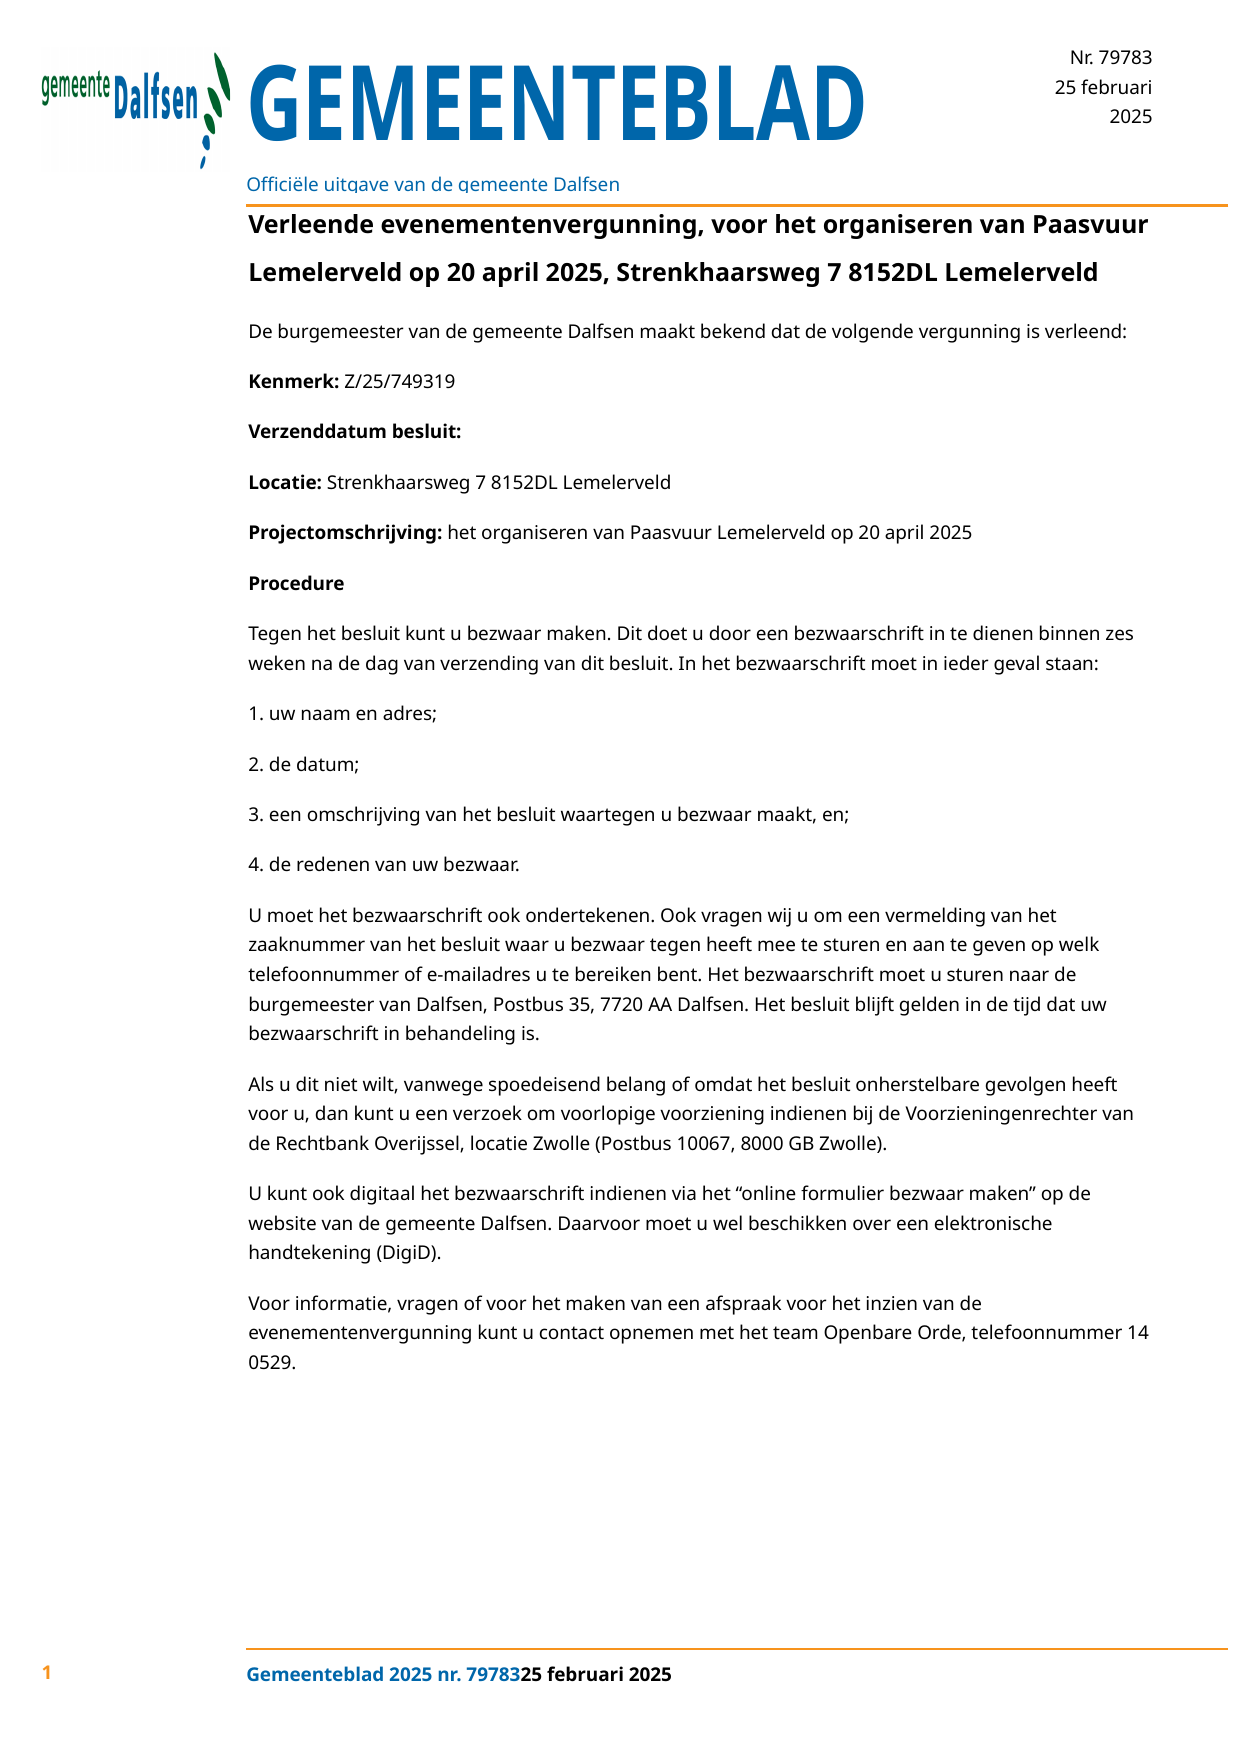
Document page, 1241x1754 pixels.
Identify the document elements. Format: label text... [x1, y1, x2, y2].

text U kunt ook digitaal het bezwaarschrift indienen via het “online formulier bezwaar maken” op de website van de gemeente Dalfsen. Daarvoor moet u wel beschikken over een elektronische handtekening (DigiD). [248, 1180, 1152, 1265]
text U moet het bezwaarschrift ook ondertekenen. Ook vragen wij u om een vermelding van het zaaknummer van het besluit waar u bezwaar tegen heeft mee te sturen en aan te geven op welk telefoonnummer of e-mailadres u te bereiken bent. Het bezwaarschrift moet u sturen naar de burgemeester van Dalfsen, Postbus 35, 7720 AA Dalfsen. Het besluit blijft gelden in de tijd dat uw bezwaarschrift in behandeling is. [248, 902, 1152, 1046]
text De burgemeester van de gemeente Dalfsen maakt bekend dat de volgende vergunning is verleend: [248, 318, 1152, 344]
text Procedure [248, 570, 1152, 596]
text Tegen het besluit kunt u bezwaar maken. Dit doet u door een bezwaarschrift in te dienen binnen zes weken na de dag van verzending van dit besluit. In het bezwaarschrift moet in ieder geval staan: [248, 620, 1152, 676]
text Verzenddatum besluit: [248, 419, 1152, 444]
text Kenmerk: Z/25/749319 [248, 368, 1152, 394]
text Als u dit niet wilt, vanwege spoedeisend belang of omdat het besluit onherstelbare gevolgen heeft voor u, dan kunt u een verzoek om voorlopige voorziening indienen bij de Voorzieningenrechter van de Rechtbank Overijssel, locatie Zwolle (Postbus 10067, 8000 GB Zwolle). [248, 1071, 1152, 1156]
text 2. de datum; [248, 751, 1152, 777]
text Locatie: Strenkhaarsweg 7 8152DL Lemelerveld [248, 469, 1152, 495]
text Verleende evenementenvergunning, voor het organiseren van Paasvuur Lemelerveld op 20 april 2025, Strenkhaarsweg 7 8152DL Lemelerveld [248, 207, 1152, 288]
picture [41, 47, 231, 172]
text Voor informatie, vragen of voor het maken van een afspraak voor het inzien van de evenementenvergunning kunt u contact opnemen met het team Openbare Orde, telefoonnummer 14 0529. [248, 1290, 1152, 1375]
text 1. uw naam en adres; [248, 700, 1152, 726]
text 4. de redenen van uw bezwaar. [248, 852, 1152, 877]
text 3. een omschrijving van het besluit waartegen u bezwaar maakt, en; [248, 801, 1152, 827]
text Projectomschrijving: het organiseren van Paasvuur Lemelerveld op 20 april 2025 [248, 519, 1152, 545]
